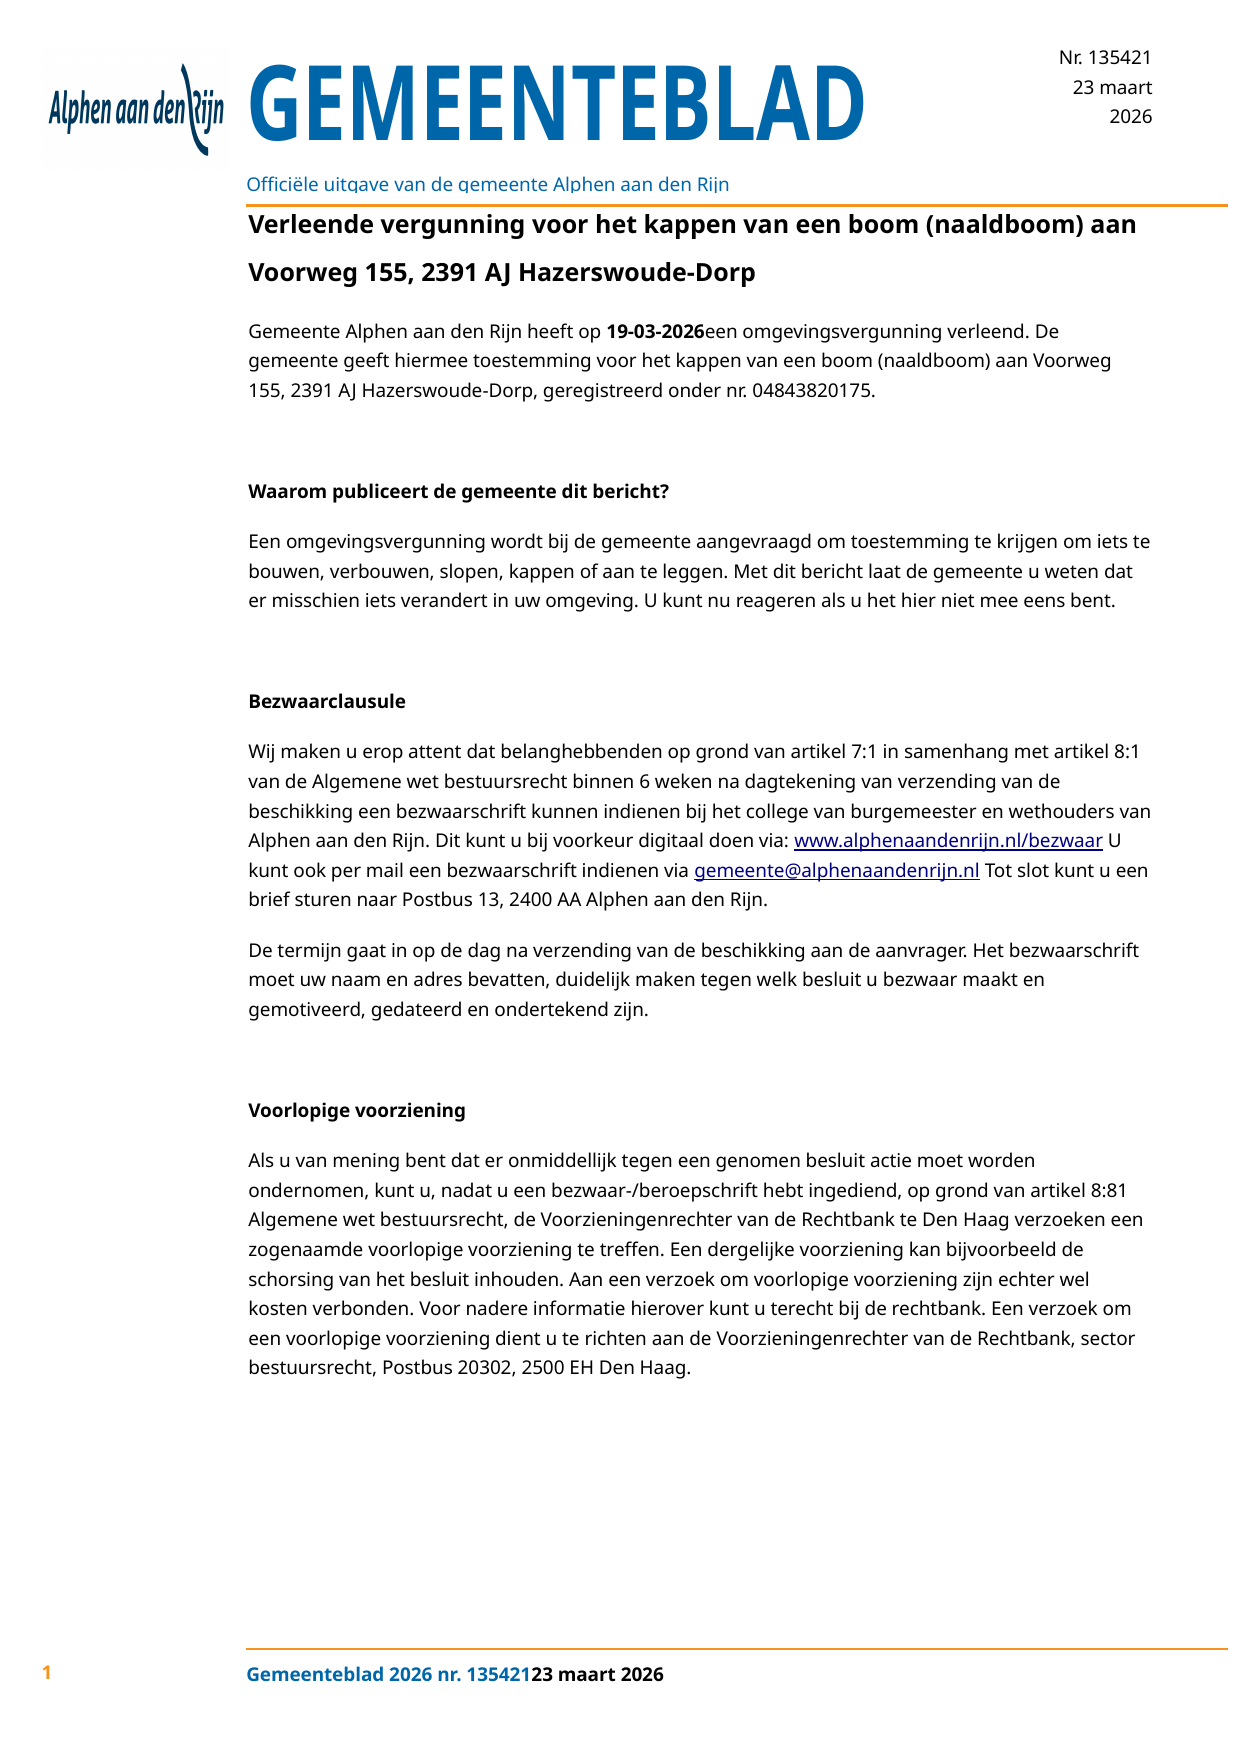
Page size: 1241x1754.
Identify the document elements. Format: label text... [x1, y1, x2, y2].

picture [41, 47, 231, 172]
text Verleende vergunning voor het kappen van een boom (naaldboom) aan Voorweg 155, 2391 AJ Hazerswoude-Dorp [248, 207, 1152, 288]
text Waarom publiceert de gemeente dit bericht? [248, 478, 1152, 504]
text Wij maken u erop attent dat belanghebbenden op grond van artikel 7:1 in samenhang met artikel 8:1 van de Algemene wet bestuursrecht binnen 6 weken na dagtekening van verzending van de beschikking een bezwaarschrift kunnen indienen bij het college van burgemeester en wethouders van Alphen aan den Rijn. Dit kunt u bij voorkeur digitaal doen via: www.alphenaandenrijn.nl/bezwaar U kunt ook per mail een bezwaarschrift indienen via gemeente@alphenaandenrijn.nl Tot slot kunt u een brief sturen naar Postbus 13, 2400 AA Alphen aan den Rijn. [248, 739, 1152, 912]
text Als u van mening bent dat er onmiddellijk tegen een genomen besluit actie moet worden ondernomen, kunt u, nadat u een bezwaar-/beroepschrift hebt ingediend, op grond van artikel 8:81 Algemene wet bestuursrecht, de Voorzieningenrechter van de Rechtbank te Den Haag verzoeken een zogenaamde voorlopige voorziening te treffen. Een dergelijke voorziening kan bijvoorbeeld de schorsing van het besluit inhouden. Aan een verzoek om voorlopige voorziening zijn echter wel kosten verbonden. Voor nadere informatie hierover kunt u terecht bij de rechtbank. Een verzoek om een voorlopige voorziening dient u te richten aan de Voorzieningenrechter van de Rechtbank, sector bestuursrecht, Postbus 20302, 2500 EH Den Haag. [248, 1147, 1152, 1380]
text Bezwaarclausule [248, 688, 1152, 714]
text De termijn gaat in op de dag na verzending van de beschikking aan de aanvrager. Het bezwaarschrift moet uw naam en adres bevatten, duidelijk maken tegen welk besluit u bezwaar maakt en gemotiveerd, gedateerd en ondertekend zijn. [248, 937, 1152, 1022]
text Gemeente Alphen aan den Rijn heeft op 19-03-2026een omgevingsvergunning verleend. De gemeente geeft hiermee toestemming voor het kappen van een boom (naaldboom) aan Voorweg 155, 2391 AJ Hazerswoude-Dorp, geregistreerd onder nr. 04843820175. [248, 318, 1152, 403]
text Voorlopige voorziening [248, 1097, 1152, 1123]
text Een omgevingsvergunning wordt bij de gemeente aangevraagd om toestemming te krijgen om iets te bouwen, verbouwen, slopen, kappen of aan te leggen. Met dit bericht laat de gemeente u weten dat er misschien iets verandert in uw omgeving. U kunt nu reageren als u het hier niet mee eens bent. [248, 528, 1152, 613]
